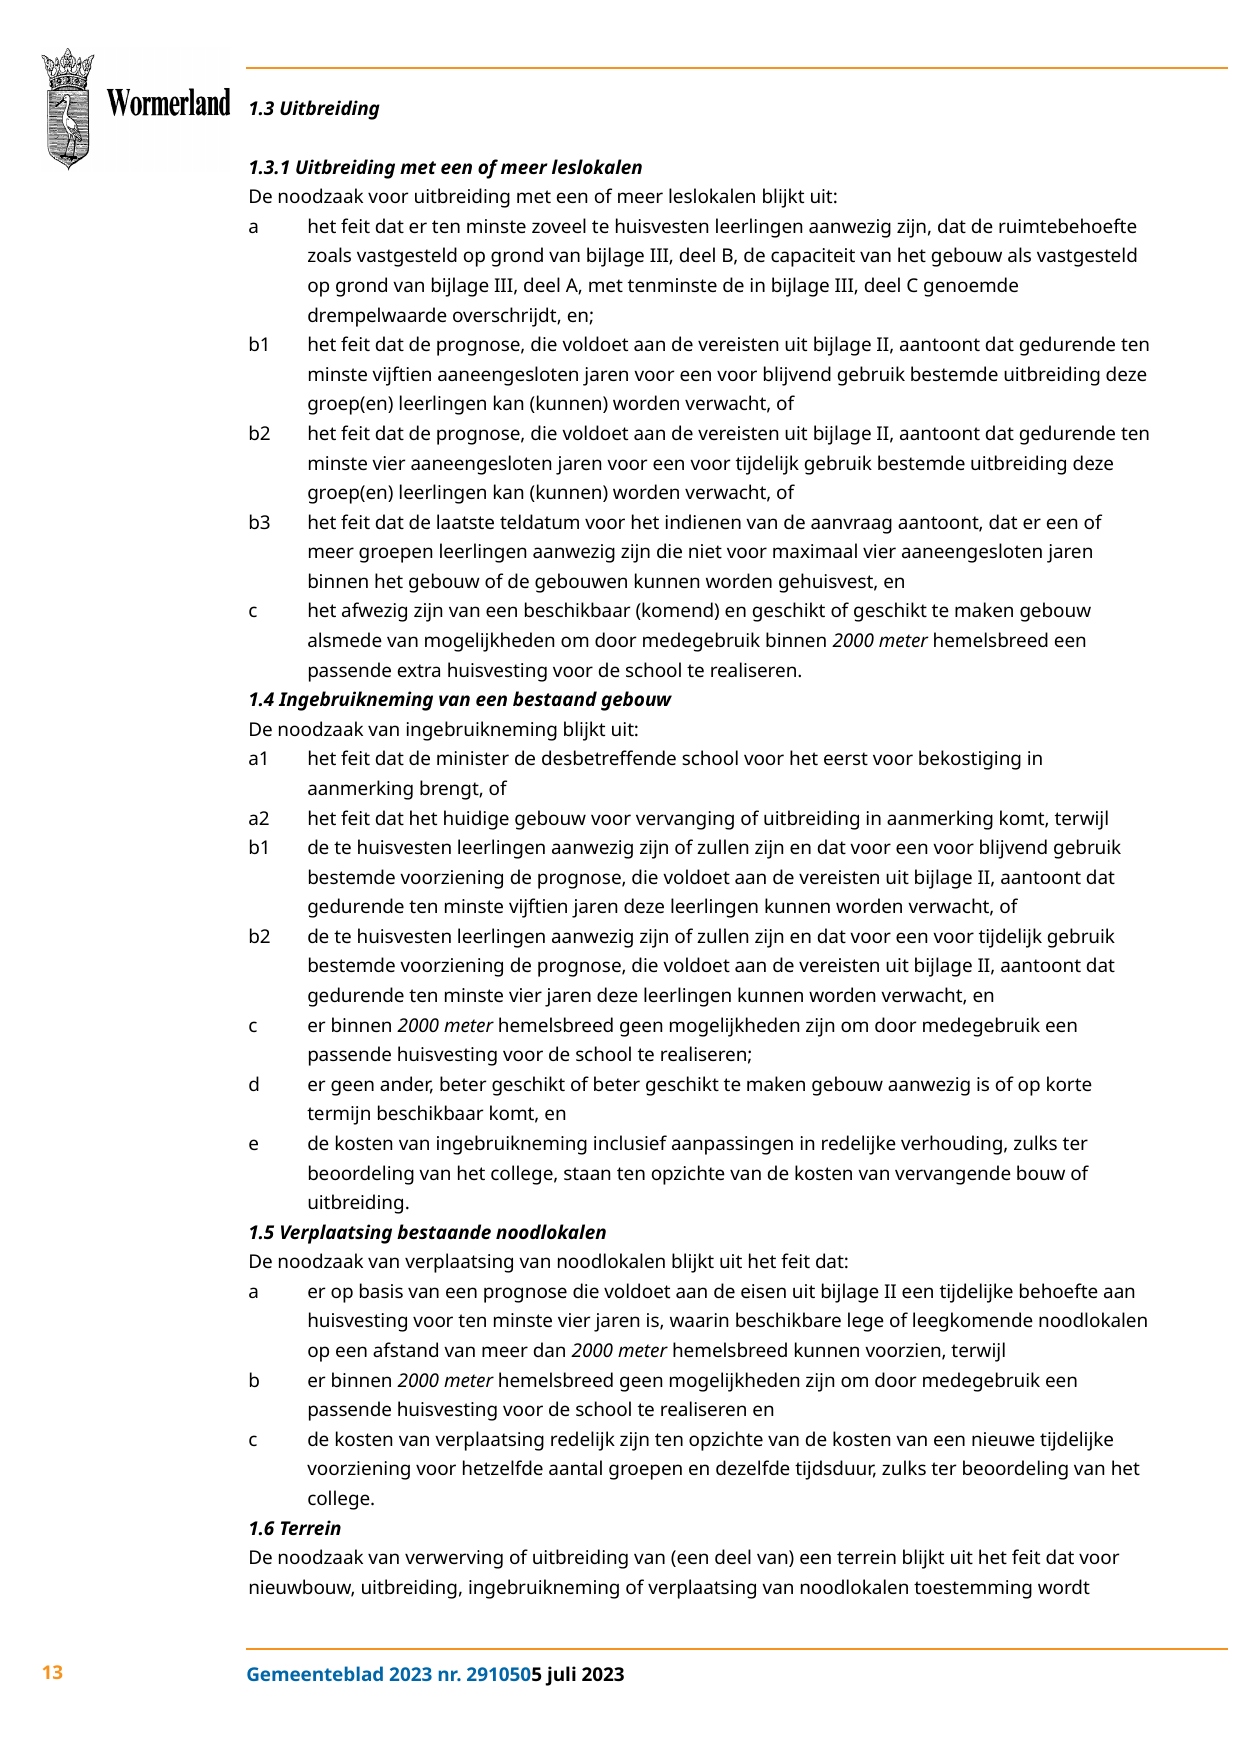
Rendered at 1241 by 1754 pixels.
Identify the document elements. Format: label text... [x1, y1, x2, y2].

list het afwezig zijn van een beschikbaar (komend) en geschikt of geschikt te maken gebouw alsmede van mogelijkheden om door medegebruik binnen 2000 meter hemelsbreed een passende extra huisvesting voor de school te realiseren. [248, 598, 1152, 683]
list het feit dat de laatste teldatum voor het indienen van de aanvraag aantoont, dat er een of meer groepen leerlingen aanwezig zijn die niet voor maximaal vier aaneengesloten jaren binnen het gebouw of de gebouwen kunnen worden gehuisvest, en [248, 509, 1152, 594]
list de kosten van ingebruikneming inclusief aanpassingen in redelijke verhouding, zulks ter beoordeling van het college, staan ten opzichte van de kosten van vervangende bouw of uitbreiding. [248, 1130, 1152, 1215]
text 1.3.1 Uitbreiding met een of meer leslokalen [248, 154, 1152, 180]
text De noodzaak van verwerving of uitbreiding van (een deel van) een terrein blijkt uit het feit dat voor nieuwbouw, uitbreiding, ingebruikneming of verplaatsing van noodlokalen toestemming wordt [248, 1544, 1152, 1600]
list er binnen 2000 meter hemelsbreed geen mogelijkheden zijn om door medegebruik een passende huisvesting voor de school te realiseren; [248, 1012, 1152, 1067]
text De noodzaak van verplaatsing van noodlokalen blijkt uit het feit dat: [248, 1248, 1152, 1274]
text 1.6 Terrein [248, 1515, 1152, 1541]
text 1.4 Ingebruikneming van een bestaand gebouw [248, 686, 1152, 712]
list er geen ander, beter geschikt of beter geschikt te maken gebouw aanwezig is of op korte termijn beschikbaar komt, en [248, 1071, 1152, 1126]
list het feit dat de prognose, die voldoet aan de vereisten uit bijlage II, aantoont dat gedurende ten minste vier aaneengesloten jaren voor een voor tijdelijk gebruik bestemde uitbreiding deze groep(en) leerlingen kan (kunnen) worden verwacht, of [248, 420, 1152, 505]
list de kosten van verplaatsing redelijk zijn ten opzichte van de kosten van een nieuwe tijdelijke voorziening voor hetzelfde aantal groepen en dezelfde tijdsduur, zulks ter beoordeling van het college. [248, 1426, 1152, 1511]
list de te huisvesten leerlingen aanwezig zijn of zullen zijn en dat voor een voor blijvend gebruik bestemde voorziening de prognose, die voldoet aan de vereisten uit bijlage II, aantoont dat gedurende ten minste vijftien jaren deze leerlingen kunnen worden verwacht, of [248, 834, 1152, 919]
list het feit dat de minister de desbetreffende school voor het eerst voor bekostiging in aanmerking brengt, of [248, 746, 1152, 801]
text De noodzaak van ingebruikneming blijkt uit: [248, 716, 1152, 742]
text De noodzaak voor uitbreiding met een of meer leslokalen blijkt uit: [248, 183, 1152, 209]
list er op basis van een prognose die voldoet aan de eisen uit bijlage II een tijdelijke behoefte aan huisvesting voor ten minste vier jaren is, waarin beschikbare lege of leegkomende noodlokalen op een afstand van meer dan 2000 meter hemelsbreed kunnen voorzien, terwijl [248, 1278, 1152, 1363]
list de te huisvesten leerlingen aanwezig zijn of zullen zijn en dat voor een voor tijdelijk gebruik bestemde voorziening de prognose, die voldoet aan de vereisten uit bijlage II, aantoont dat gedurende ten minste vier jaren deze leerlingen kunnen worden verwacht, en [248, 923, 1152, 1008]
text 1.3 Uitbreiding [248, 95, 1152, 121]
text 1.5 Verplaatsing bestaande noodlokalen [248, 1219, 1152, 1245]
list het feit dat het huidige gebouw voor vervanging of uitbreiding in aanmerking komt, terwijl [248, 805, 1152, 831]
list het feit dat de prognose, die voldoet aan de vereisten uit bijlage II, aantoont dat gedurende ten minste vijftien aaneengesloten jaren voor een voor blijvend gebruik bestemde uitbreiding deze groep(en) leerlingen kan (kunnen) worden verwacht, of [248, 331, 1152, 416]
picture [41, 47, 231, 172]
list het feit dat er ten minste zoveel te huisvesten leerlingen aanwezig zijn, dat de ruimtebehoefte zoals vastgesteld op grond van bijlage III, deel B, de capaciteit van het gebouw als vastgesteld op grond van bijlage III, deel A, met tenminste de in bijlage III, deel C genoemde drempelwaarde overschrijdt, en; [248, 213, 1152, 328]
list er binnen 2000 meter hemelsbreed geen mogelijkheden zijn om door medegebruik een passende huisvesting voor de school te realiseren en [248, 1367, 1152, 1422]
